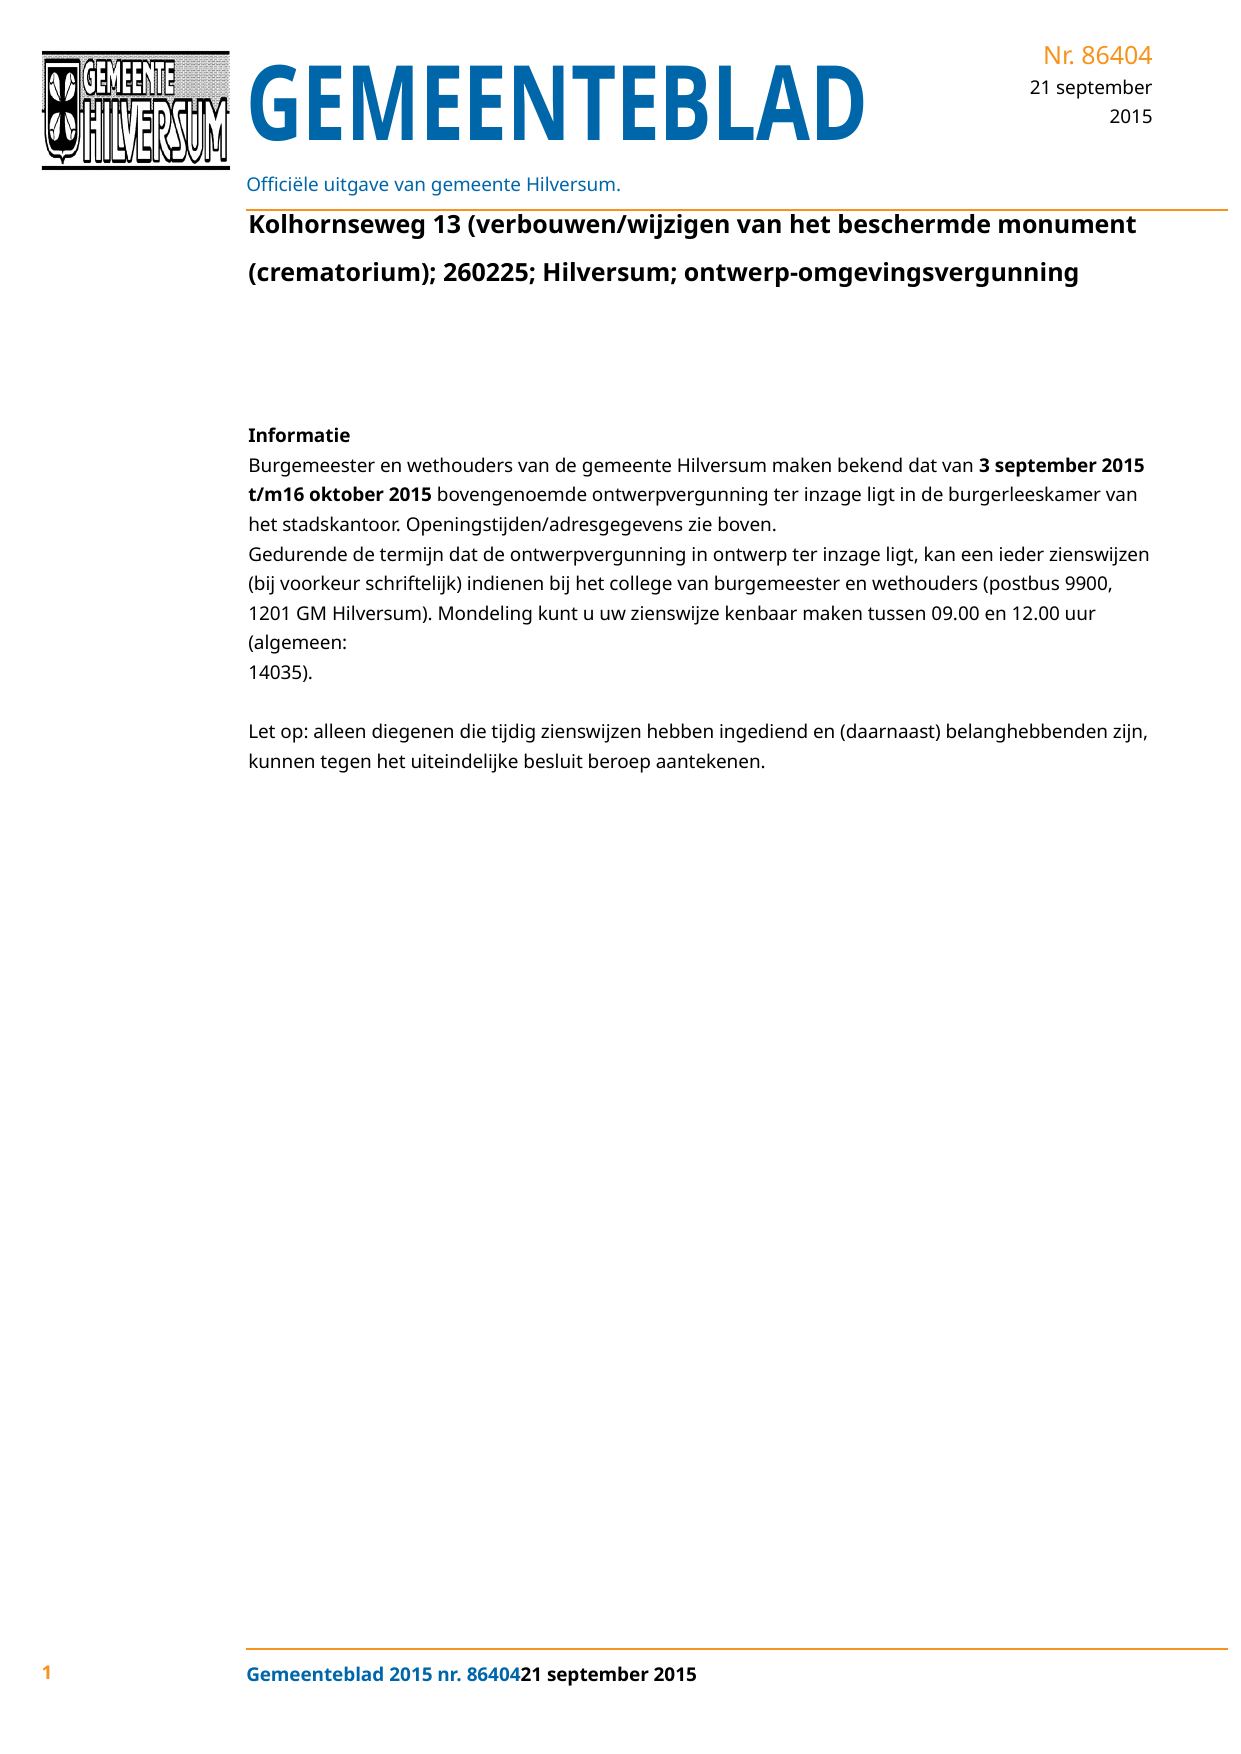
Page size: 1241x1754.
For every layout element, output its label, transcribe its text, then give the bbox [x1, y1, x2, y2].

text Burgemeester en wethouders van de gemeente Hilversum maken bekend dat van 3 september 2015 t/m16 oktober 2015 bovengenoemde ontwerpvergunning ter inzage ligt in de burgerleeskamer van het stadskantoor. Openingstijden/adresgegevens zie boven. [248, 452, 1152, 537]
picture [41, 47, 231, 172]
text Informatie [248, 422, 1152, 448]
text Kolhornseweg 13 (verbouwen/wijzigen van het beschermde monument (crematorium); 260225; Hilversum; ontwerp-omgevingsvergunning [248, 211, 1152, 288]
text Let op: alleen diegenen die tijdig zienswijzen hebben ingediend en (daarnaast) belanghebbenden zijn, kunnen tegen het uiteindelijke besluit beroep aantekenen. [248, 718, 1152, 774]
text Gedurende de termijn dat de ontwerpvergunning in ontwerp ter inzage ligt, kan een ieder zienswijzen (bij voorkeur schriftelijk) indienen bij het college van burgemeester en wethouders (postbus 9900, 1201 GM Hilversum). Mondeling kunt u uw zienswijze kenbaar maken tussen 09.00 en 12.00 uur (algemeen: [248, 541, 1152, 655]
text 14035). [248, 659, 1152, 685]
